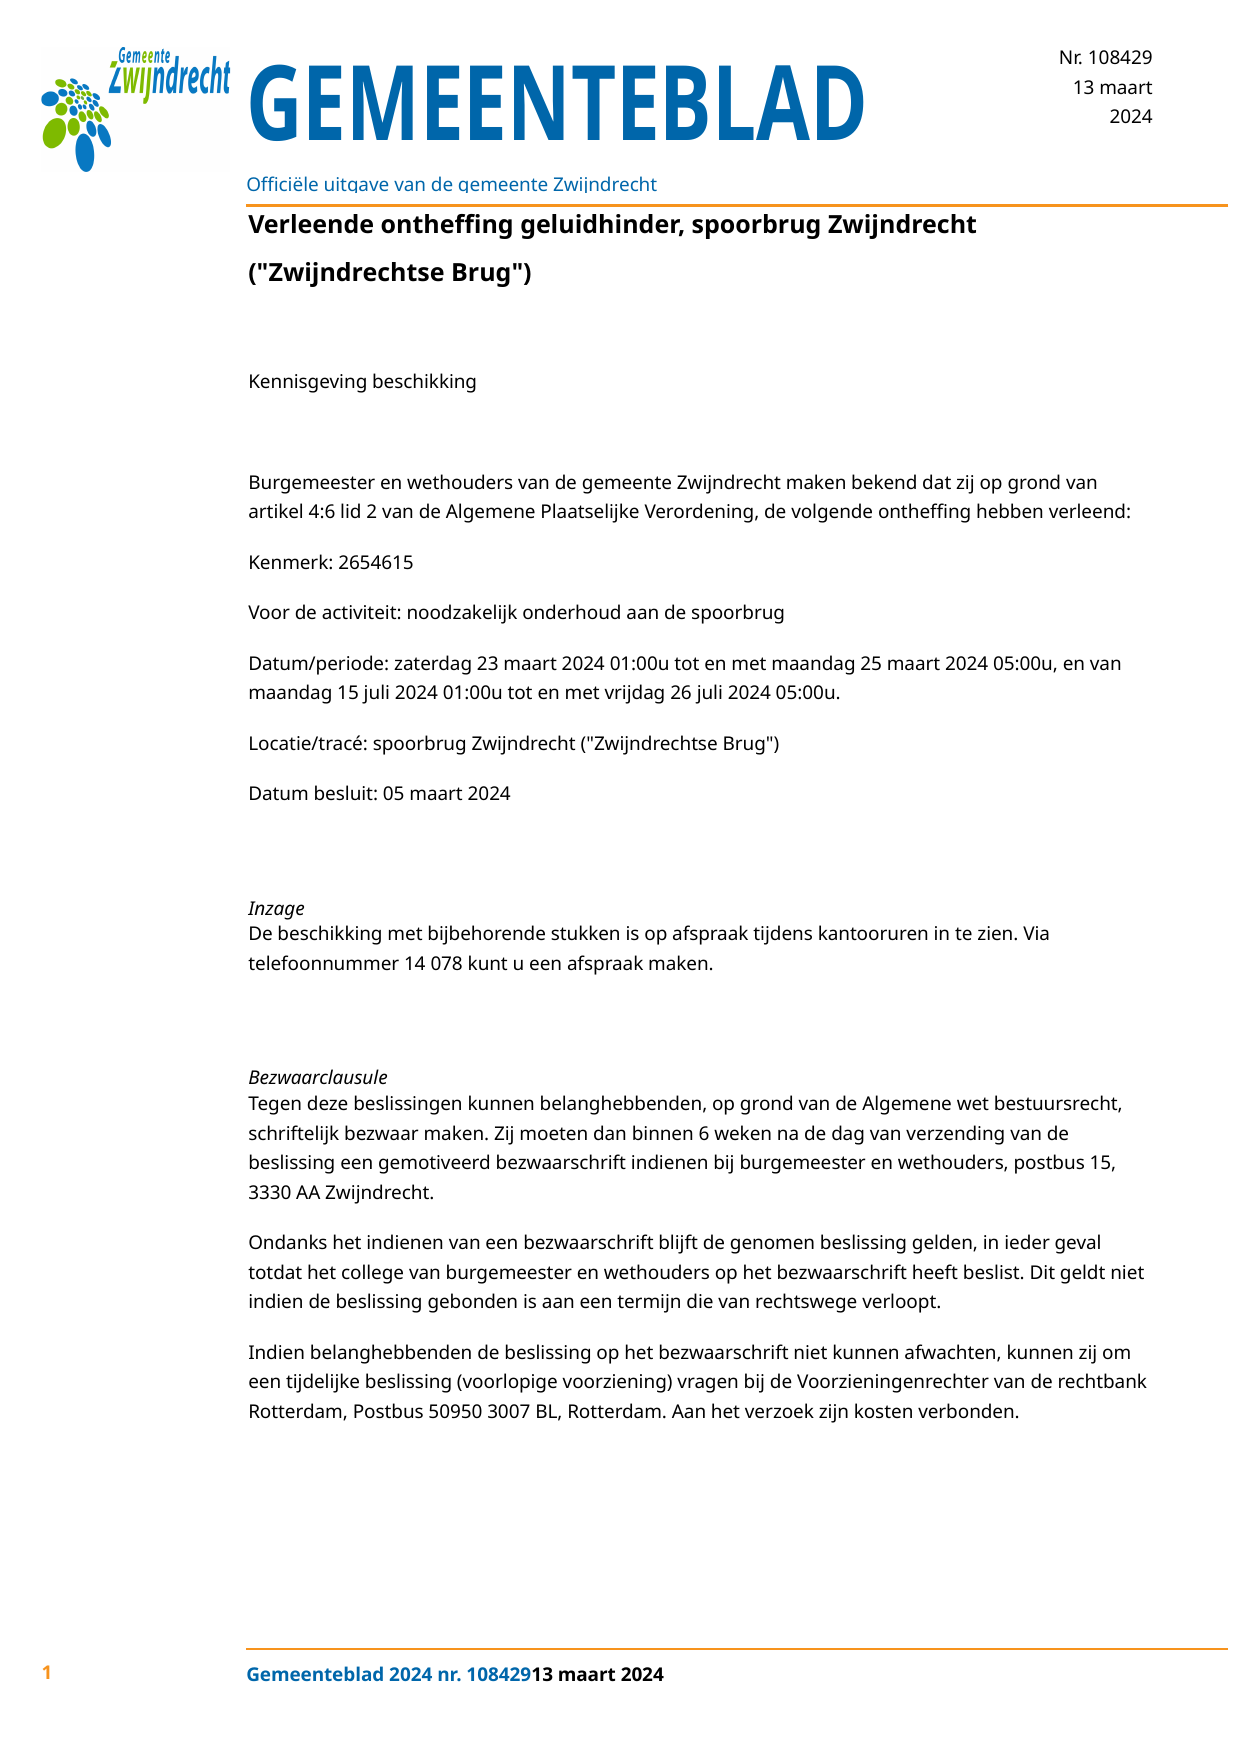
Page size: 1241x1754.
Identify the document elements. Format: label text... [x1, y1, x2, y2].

text Locatie/tracé: spoorbrug Zwijndrecht ("Zwijndrechtse Brug") [248, 730, 1152, 756]
text Burgemeester en wethouders van de gemeente Zwijndrecht maken bekend dat zij op grond van artikel 4:6 lid 2 van de Algemene Plaatselijke Verordening, de volgende ontheffing hebben verleend: [248, 469, 1152, 524]
text Verleende ontheffing geluidhinder, spoorbrug Zwijndrecht ("Zwijndrechtse Brug") [248, 207, 1152, 288]
text Indien belanghebbenden de beslissing op het bezwaarschrift niet kunnen afwachten, kunnen zij om een tijdelijke beslissing (voorlopige voorziening) vragen bij de Voorzieningenrechter van de rechtbank Rotterdam, Postbus 50950 3007 BL, Rotterdam. Aan het verzoek zijn kosten verbonden. [248, 1339, 1152, 1424]
text Inzage [248, 895, 1152, 921]
text Voor de activiteit: noodzakelijk onderhoud aan de spoorbrug [248, 599, 1152, 625]
text Kenmerk: 2654615 [248, 549, 1152, 575]
text Datum/periode: zaterdag 23 maart 2024 01:00u tot en met maandag 25 maart 2024 05:00u, en van maandag 15 juli 2024 01:00u tot en met vrijdag 26 juli 2024 05:00u. [248, 650, 1152, 705]
text Kennisgeving beschikking [248, 368, 1152, 394]
text De beschikking met bijbehorende stukken is op afspraak tijdens kantooruren in te zien. Via telefoonnummer 14 078 kunt u een afspraak maken. [248, 921, 1152, 976]
text Ondanks het indienen van een bezwaarschrift blijft de genomen beslissing gelden, in ieder geval totdat het college van burgemeester en wethouders op het bezwaarschrift heeft beslist. Dit geldt niet indien de beslissing gebonden is aan een termijn die van rechtswege verloopt. [248, 1229, 1152, 1314]
text Datum besluit: 05 maart 2024 [248, 780, 1152, 806]
text Tegen deze beslissingen kunnen belanghebbenden, op grond van de Algemene wet bestuursrecht, schriftelijk bezwaar maken. Zij moeten dan binnen 6 weken na de dag van verzending van de beslissing een gemotiveerd bezwaarschrift indienen bij burgemeester en wethouders, postbus 15, 3330 AA Zwijndrecht. [248, 1090, 1152, 1205]
text Bezwaarclausule [248, 1064, 1152, 1090]
picture [41, 47, 231, 172]
